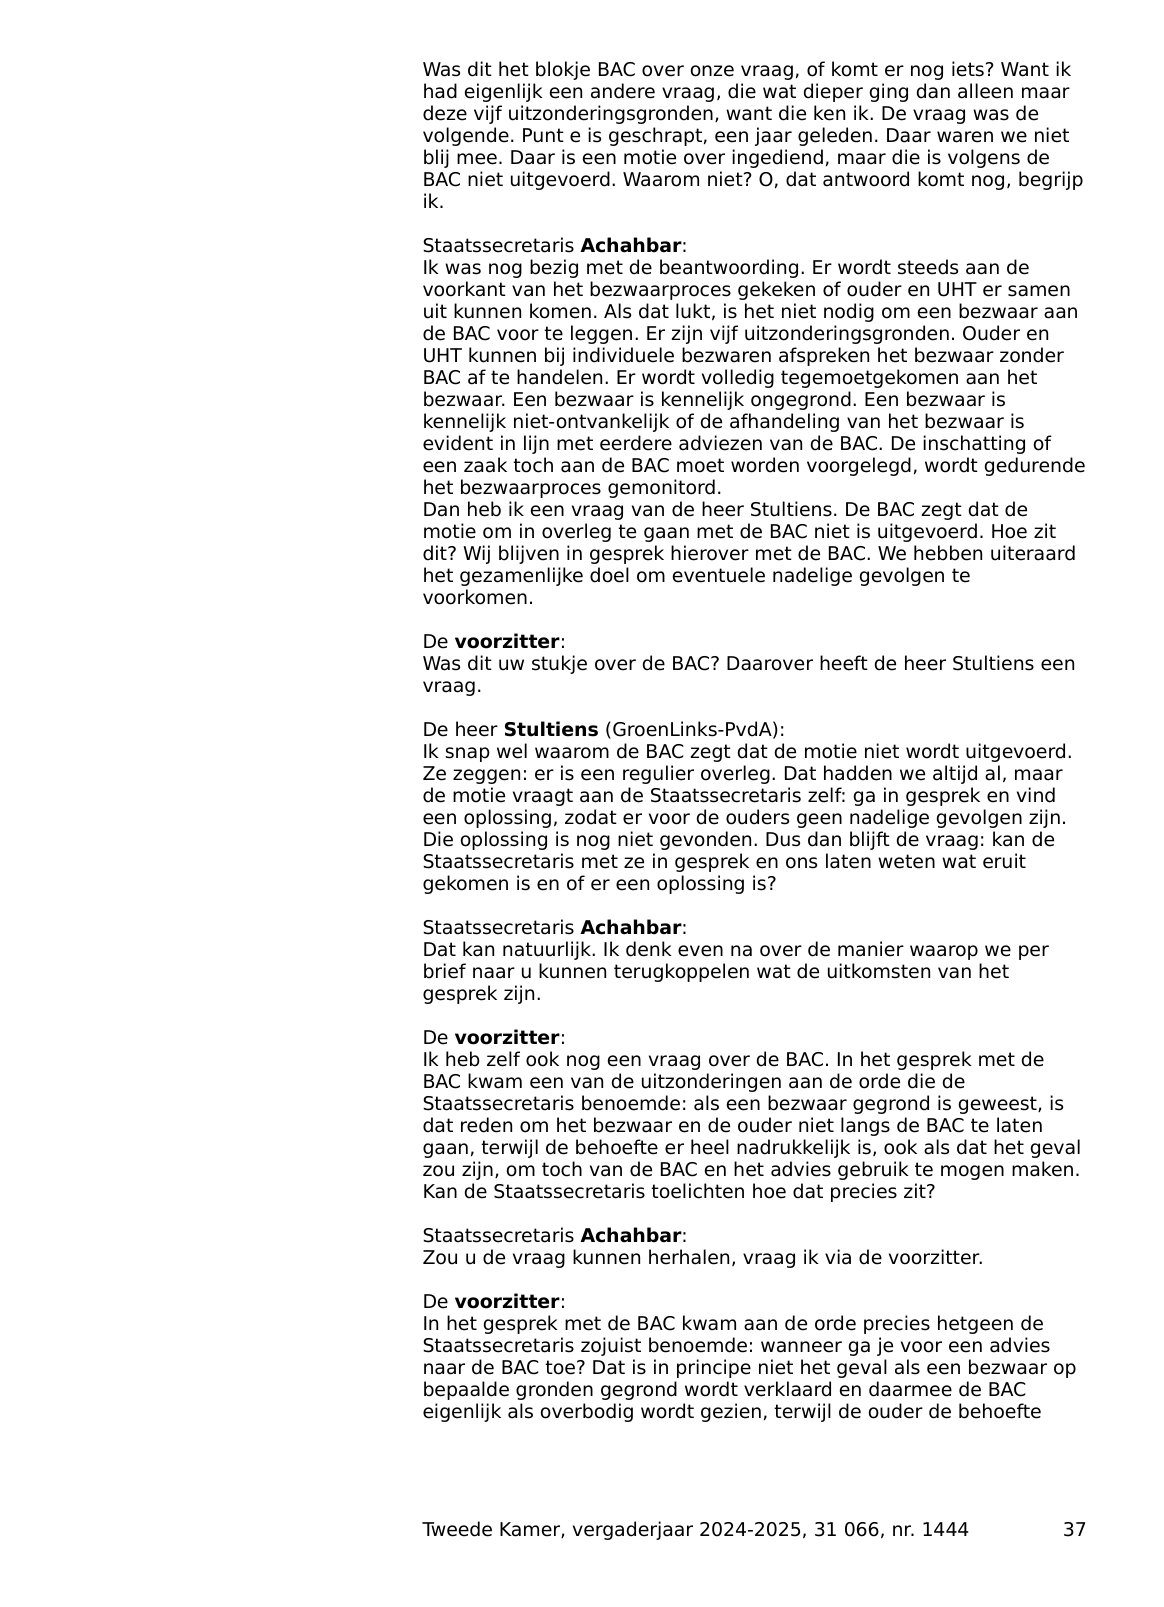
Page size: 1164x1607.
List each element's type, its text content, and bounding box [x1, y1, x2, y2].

text De voorzitter: [422, 1027, 1087, 1049]
text In het gesprek met de BAC kwam aan de orde precies hetgeen de Staatssecretaris zojuist benoemde: wanneer ga je voor een advies naar de BAC toe? Dat is in principe niet het geval als een bezwaar op bepaalde gronden gegrond wordt verklaard en daarmee de BAC eigenlijk als overbodig wordt gezien, terwijl de ouder de behoefte [422, 1313, 1087, 1423]
text Ik was nog bezig met de beantwoording. Er wordt steeds aan de voorkant van het bezwaarproces gekeken of ouder en UHT er samen uit kunnen komen. Als dat lukt, is het niet nodig om een bezwaar aan de BAC voor te leggen. Er zijn vijf uitzonderingsgronden. Ouder en UHT kunnen bij individuele bezwaren afspreken het bezwaar zonder BAC af te handelen. Er wordt volledig tegemoetgekomen aan het bezwaar. Een bezwaar is kennelijk ongegrond. Een bezwaar is kennelijk niet-ontvankelijk of de afhandeling van het bezwaar is evident in lijn met eerdere adviezen van de BAC. De inschatting of een zaak toch aan de BAC moet worden voorgelegd, wordt gedurende het bezwaarproces gemonitord. [422, 257, 1087, 499]
text Zou u de vraag kunnen herhalen, vraag ik via de voorzitter. [422, 1247, 1087, 1269]
text Dat kan natuurlijk. Ik denk even na over de manier waarop we per brief naar u kunnen terugkoppelen wat de uitkomsten van het gesprek zijn. [422, 939, 1087, 1005]
text Ik snap wel waarom de BAC zegt dat de motie niet wordt uitgevoerd. Ze zeggen: er is een regulier overleg. Dat hadden we altijd al, maar de motie vraagt aan de Staatssecretaris zelf: ga in gesprek en vind een oplossing, zodat er voor de ouders geen nadelige gevolgen zijn. Die oplossing is nog niet gevonden. Dus dan blijft de vraag: kan de Staatssecretaris met ze in gesprek en ons laten weten wat eruit gekomen is en of er een oplossing is? [422, 741, 1087, 895]
text De voorzitter: [422, 631, 1087, 653]
text Dan heb ik een vraag van de heer Stultiens. De BAC zegt dat de motie om in overleg te gaan met de BAC niet is uitgevoerd. Hoe zit dit? Wij blijven in gesprek hierover met de BAC. We hebben uiteraard het gezamenlijke doel om eventuele nadelige gevolgen te voorkomen. [422, 499, 1087, 609]
text Was dit het blokje BAC over onze vraag, of komt er nog iets? Want ik had eigenlijk een andere vraag, die wat dieper ging dan alleen maar deze vijf uitzonderingsgronden, want die ken ik. De vraag was de volgende. Punt e is geschrapt, een jaar geleden. Daar waren we niet blij mee. Daar is een motie over ingediend, maar die is volgens de BAC niet uitgevoerd. Waarom niet? O, dat antwoord komt nog, begrijp ik. [422, 59, 1087, 213]
text Was dit uw stukje over de BAC? Daarover heeft de heer Stultiens een vraag. [422, 653, 1087, 697]
text Staatssecretaris Achahbar: [422, 235, 1087, 257]
text De heer Stultiens (GroenLinks-PvdA): [422, 719, 1087, 741]
text Staatssecretaris Achahbar: [422, 1225, 1087, 1247]
text De voorzitter: [422, 1291, 1087, 1313]
text Staatssecretaris Achahbar: [422, 917, 1087, 939]
text Ik heb zelf ook nog een vraag over de BAC. In het gesprek met de BAC kwam een van de uitzonderingen aan de orde die de Staatssecretaris benoemde: als een bezwaar gegrond is geweest, is dat reden om het bezwaar en de ouder niet langs de BAC te laten gaan, terwijl de behoefte er heel nadrukkelijk is, ook als dat het geval zou zijn, om toch van de BAC en het advies gebruik te mogen maken. Kan de Staatssecretaris toelichten hoe dat precies zit? [422, 1049, 1087, 1203]
